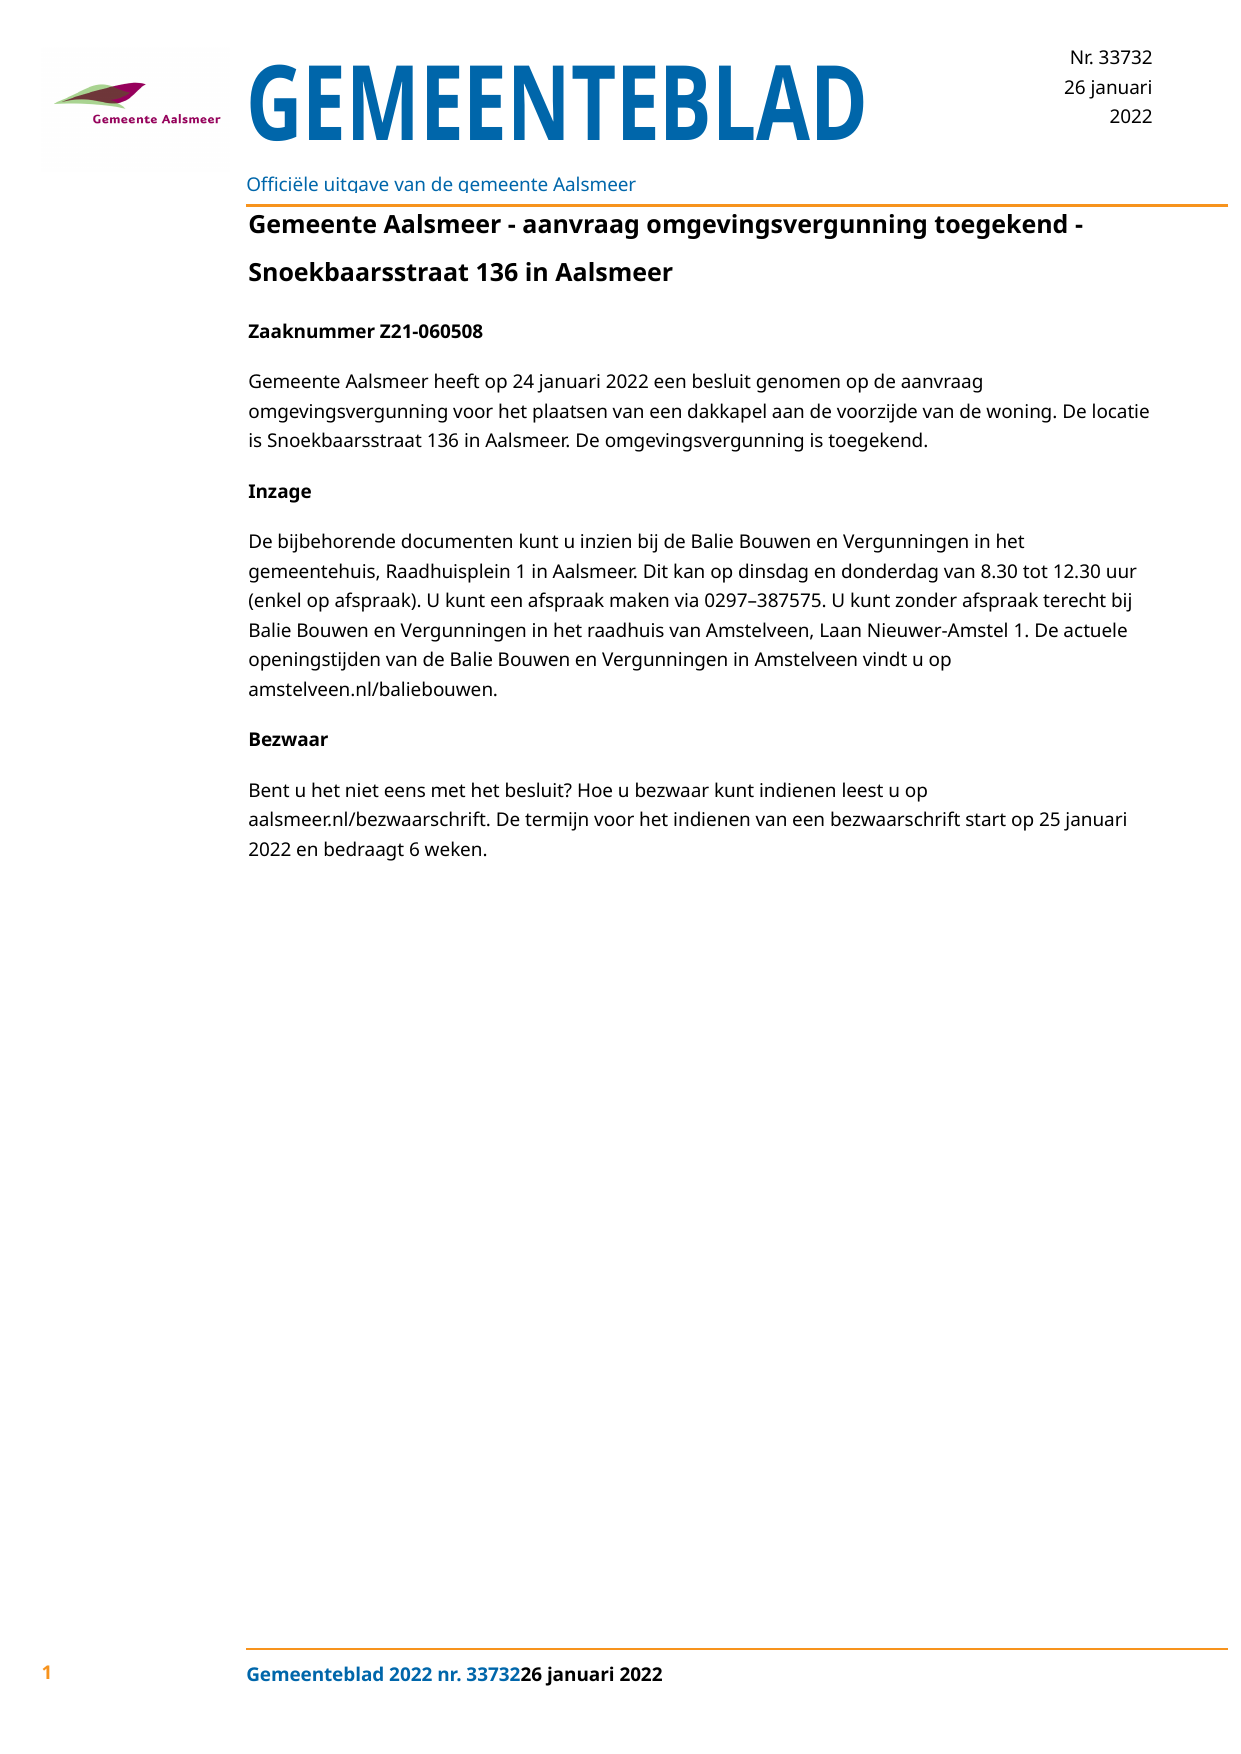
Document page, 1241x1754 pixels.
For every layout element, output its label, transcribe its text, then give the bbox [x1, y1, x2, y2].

text Zaaknummer Z21-060508 [248, 318, 1152, 344]
text Inzage [248, 478, 1152, 504]
text Gemeente Aalsmeer heeft op 24 januari 2022 een besluit genomen op de aanvraag omgevingsvergunning voor het plaatsen van een dakkapel aan de voorzijde van de woning. De locatie is Snoekbaarsstraat 136 in Aalsmeer. De omgevingsvergunning is toegekend. [248, 368, 1152, 453]
picture [41, 47, 231, 172]
text De bijbehorende documenten kunt u inzien bij de Balie Bouwen en Vergunningen in het gemeentehuis, Raadhuisplein 1 in Aalsmeer. Dit kan op dinsdag en donderdag van 8.30 tot 12.30 uur (enkel op afspraak). U kunt een afspraak maken via 0297–387575. U kunt zonder afspraak terecht bij Balie Bouwen en Vergunningen in het raadhuis van Amstelveen, Laan Nieuwer-Amstel 1. De actuele openingstijden van de Balie Bouwen en Vergunningen in Amstelveen vindt u op amstelveen.nl/baliebouwen. [248, 528, 1152, 702]
text Bezwaar [248, 727, 1152, 752]
text Bent u het niet eens met het besluit? Hoe u bezwaar kunt indienen leest u op aalsmeer.nl/bezwaarschrift. De termijn voor het indienen van een bezwaarschrift start op 25 januari 2022 en bedraagt 6 weken. [248, 777, 1152, 862]
text Gemeente Aalsmeer - aanvraag omgevingsvergunning toegekend - Snoekbaarsstraat 136 in Aalsmeer [248, 207, 1152, 288]
